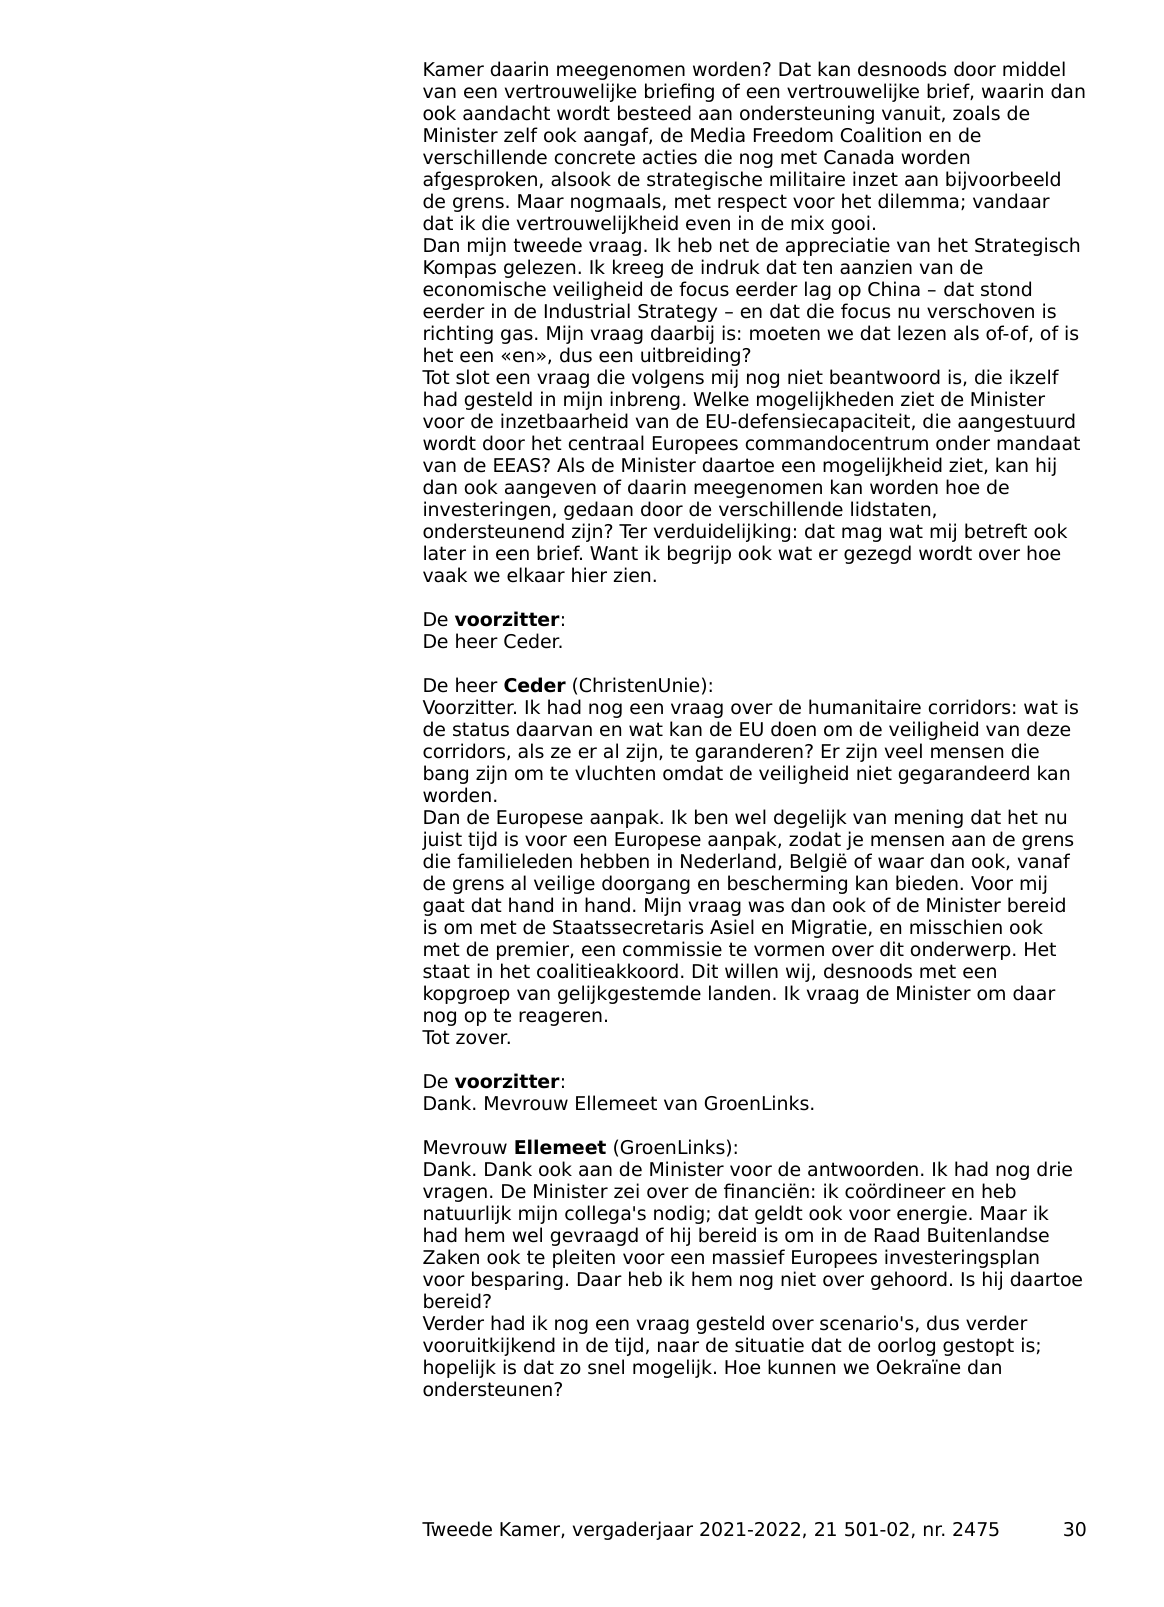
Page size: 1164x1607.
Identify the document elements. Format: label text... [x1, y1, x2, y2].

text Verder had ik nog een vraag gesteld over scenario's, dus verder vooruitkijkend in de tijd, naar de situatie dat de oorlog gestopt is; hopelijk is dat zo snel mogelijk. Hoe kunnen we Oekraïne dan ondersteunen? [422, 1313, 1087, 1401]
text Dan mijn tweede vraag. Ik heb net de appreciatie van het Strategisch Kompas gelezen. Ik kreeg de indruk dat ten aanzien van de economische veiligheid de focus eerder lag op China – dat stond eerder in de Industrial Strategy – en dat die focus nu verschoven is richting gas. Mijn vraag daarbij is: moeten we dat lezen als of-of, of is het een «en», dus een uitbreiding? [422, 235, 1087, 367]
text De voorzitter: [422, 609, 1087, 631]
text Tot slot een vraag die volgens mij nog niet beantwoord is, die ikzelf had gesteld in mijn inbreng. Welke mogelijkheden ziet de Minister voor de inzetbaarheid van de EU-defensiecapaciteit, die aangestuurd wordt door het centraal Europees commandocentrum onder mandaat van de EEAS? Als de Minister daartoe een mogelijkheid ziet, kan hij dan ook aangeven of daarin meegenomen kan worden hoe de investeringen, gedaan door de verschillende lidstaten, ondersteunend zijn? Ter verduidelijking: dat mag wat mij betreft ook later in een brief. Want ik begrijp ook wat er gezegd wordt over hoe vaak we elkaar hier zien. [422, 367, 1087, 587]
text Dan de Europese aanpak. Ik ben wel degelijk van mening dat het nu juist tijd is voor een Europese aanpak, zodat je mensen aan de grens die familieleden hebben in Nederland, België of waar dan ook, vanaf de grens al veilige doorgang en bescherming kan bieden. Voor mij gaat dat hand in hand. Mijn vraag was dan ook of de Minister bereid is om met de Staatssecretaris Asiel en Migratie, en misschien ook met de premier, een commissie te vormen over dit onderwerp. Het staat in het coalitieakkoord. Dit willen wij, desnoods met een kopgroep van gelijkgestemde landen. Ik vraag de Minister om daar nog op te reageren. [422, 807, 1087, 1027]
text Kamer daarin meegenomen worden? Dat kan desnoods door middel van een vertrouwelijke briefing of een vertrouwelijke brief, waarin dan ook aandacht wordt besteed aan ondersteuning vanuit, zoals de Minister zelf ook aangaf, de Media Freedom Coalition en de verschillende concrete acties die nog met Canada worden afgesproken, alsook de strategische militaire inzet aan bijvoorbeeld de grens. Maar nogmaals, met respect voor het dilemma; vandaar dat ik die vertrouwelijkheid even in de mix gooi. [422, 59, 1087, 235]
text Dank. Mevrouw Ellemeet van GroenLinks. [422, 1093, 1087, 1115]
text Tot zover. [422, 1027, 1087, 1048]
text Voorzitter. Ik had nog een vraag over de humanitaire corridors: wat is de status daarvan en wat kan de EU doen om de veiligheid van deze corridors, als ze er al zijn, te garanderen? Er zijn veel mensen die bang zijn om te vluchten omdat de veiligheid niet gegarandeerd kan worden. [422, 697, 1087, 807]
text Mevrouw Ellemeet (GroenLinks): [422, 1137, 1087, 1159]
text De heer Ceder. [422, 631, 1087, 653]
text De heer Ceder (ChristenUnie): [422, 675, 1087, 697]
text De voorzitter: [422, 1071, 1087, 1093]
text Dank. Dank ook aan de Minister voor de antwoorden. Ik had nog drie vragen. De Minister zei over de financiën: ik coördineer en heb natuurlijk mijn collega's nodig; dat geldt ook voor energie. Maar ik had hem wel gevraagd of hij bereid is om in de Raad Buitenlandse Zaken ook te pleiten voor een massief Europees investeringsplan voor besparing. Daar heb ik hem nog niet over gehoord. Is hij daartoe bereid? [422, 1159, 1087, 1313]
